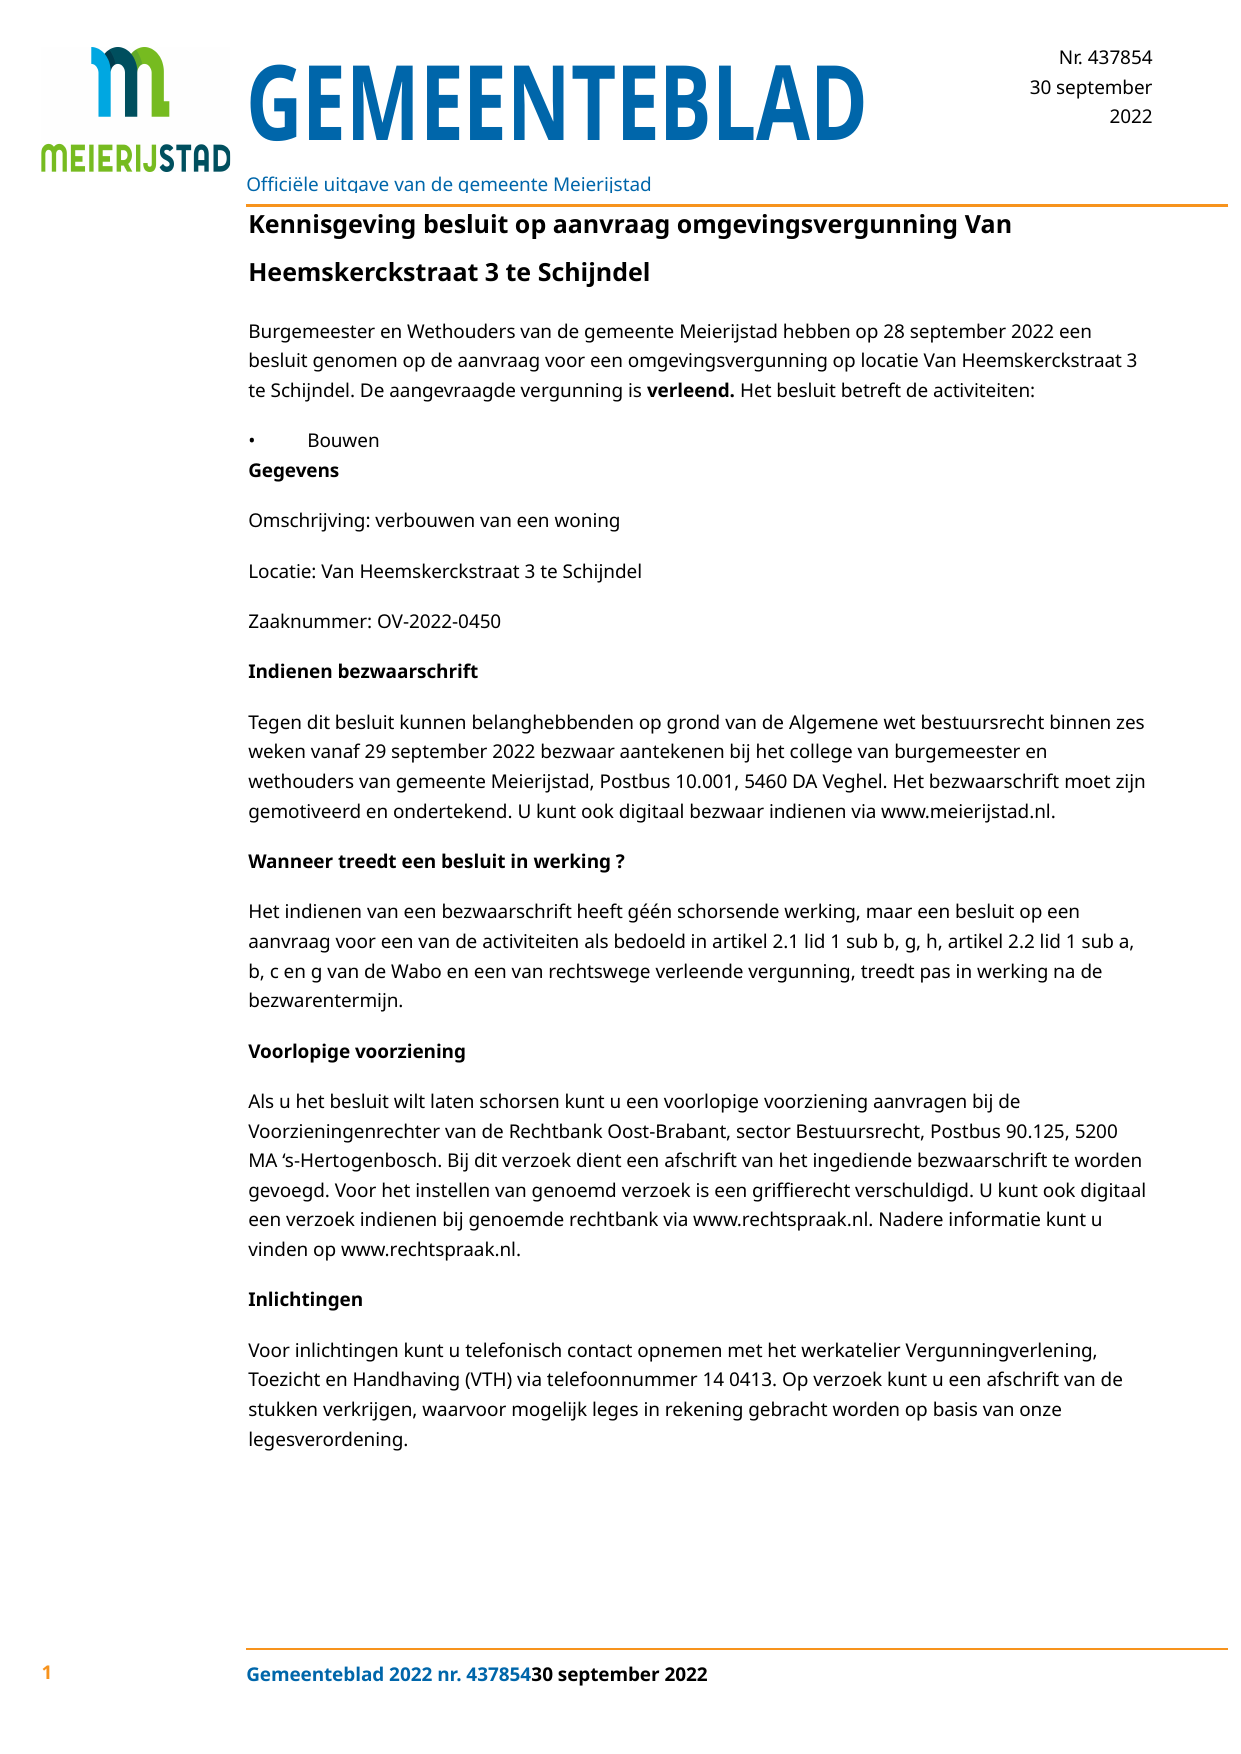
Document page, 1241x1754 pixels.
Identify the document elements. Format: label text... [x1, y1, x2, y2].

text Wanneer treedt een besluit in werking ? [248, 848, 1152, 874]
text Indienen bezwaarschrift [248, 659, 1152, 684]
text Omschrijving: verbouwen van een woning [248, 507, 1152, 533]
text Voor inlichtingen kunt u telefonisch contact opnemen met het werkatelier Vergunningverlening, Toezicht en Handhaving (VTH) via telefoonnummer 14 0413. Op verzoek kunt u een afschrift van de stukken verkrijgen, waarvoor mogelijk leges in rekening gebracht worden op basis van onze legesverordening. [248, 1337, 1152, 1452]
text Voorlopige voorziening [248, 1038, 1152, 1064]
list Bouwen [248, 427, 1152, 453]
text Locatie: Van Heemskerckstraat 3 te Schijndel [248, 558, 1152, 584]
text Burgemeester en Wethouders van de gemeente Meierijstad hebben op 28 september 2022 een besluit genomen op de aanvraag voor een omgevingsvergunning op locatie Van Heemskerckstraat 3 te Schijndel. De aangevraagde vergunning is verleend. Het besluit betreft de activiteiten: [248, 318, 1152, 403]
text Het indienen van een bezwaarschrift heeft géén schorsende werking, maar een besluit op een aanvraag voor een van de activiteiten als bedoeld in artikel 2.1 lid 1 sub b, g, h, artikel 2.2 lid 1 sub a, b, c en g van de Wabo en een van rechtswege verleende vergunning, treedt pas in werking na de bezwarentermijn. [248, 899, 1152, 1013]
text Kennisgeving besluit op aanvraag omgevingsvergunning Van Heemskerckstraat 3 te Schijndel [248, 207, 1152, 288]
text Tegen dit besluit kunnen belanghebbenden op grond van de Algemene wet bestuursrecht binnen zes weken vanaf 29 september 2022 bezwaar aantekenen bij het college van burgemeester en wethouders van gemeente Meierijstad, Postbus 10.001, 5460 DA Veghel. Het bezwaarschrift moet zijn gemotiveerd en ondertekend. U kunt ook digitaal bezwaar indienen via www.meierijstad.nl. [248, 709, 1152, 824]
text Als u het besluit wilt laten schorsen kunt u een voorlopige voorziening aanvragen bij de Voorzieningenrechter van de Rechtbank Oost-Brabant, sector Bestuursrecht, Postbus 90.125, 5200 MA ‘s-Hertogenbosch. Bij dit verzoek dient een afschrift van het ingediende bezwaarschrift te worden gevoegd. Voor het instellen van genoemd verzoek is een griffierecht verschuldigd. U kunt ook digitaal een verzoek indienen bij genoemde rechtbank via www.rechtspraak.nl. Nadere informatie kunt u vinden op www.rechtspraak.nl. [248, 1088, 1152, 1262]
text Inlichtingen [248, 1287, 1152, 1312]
text Gegevens [248, 457, 1152, 483]
text Zaaknummer: OV-2022-0450 [248, 608, 1152, 634]
picture [41, 47, 231, 172]
